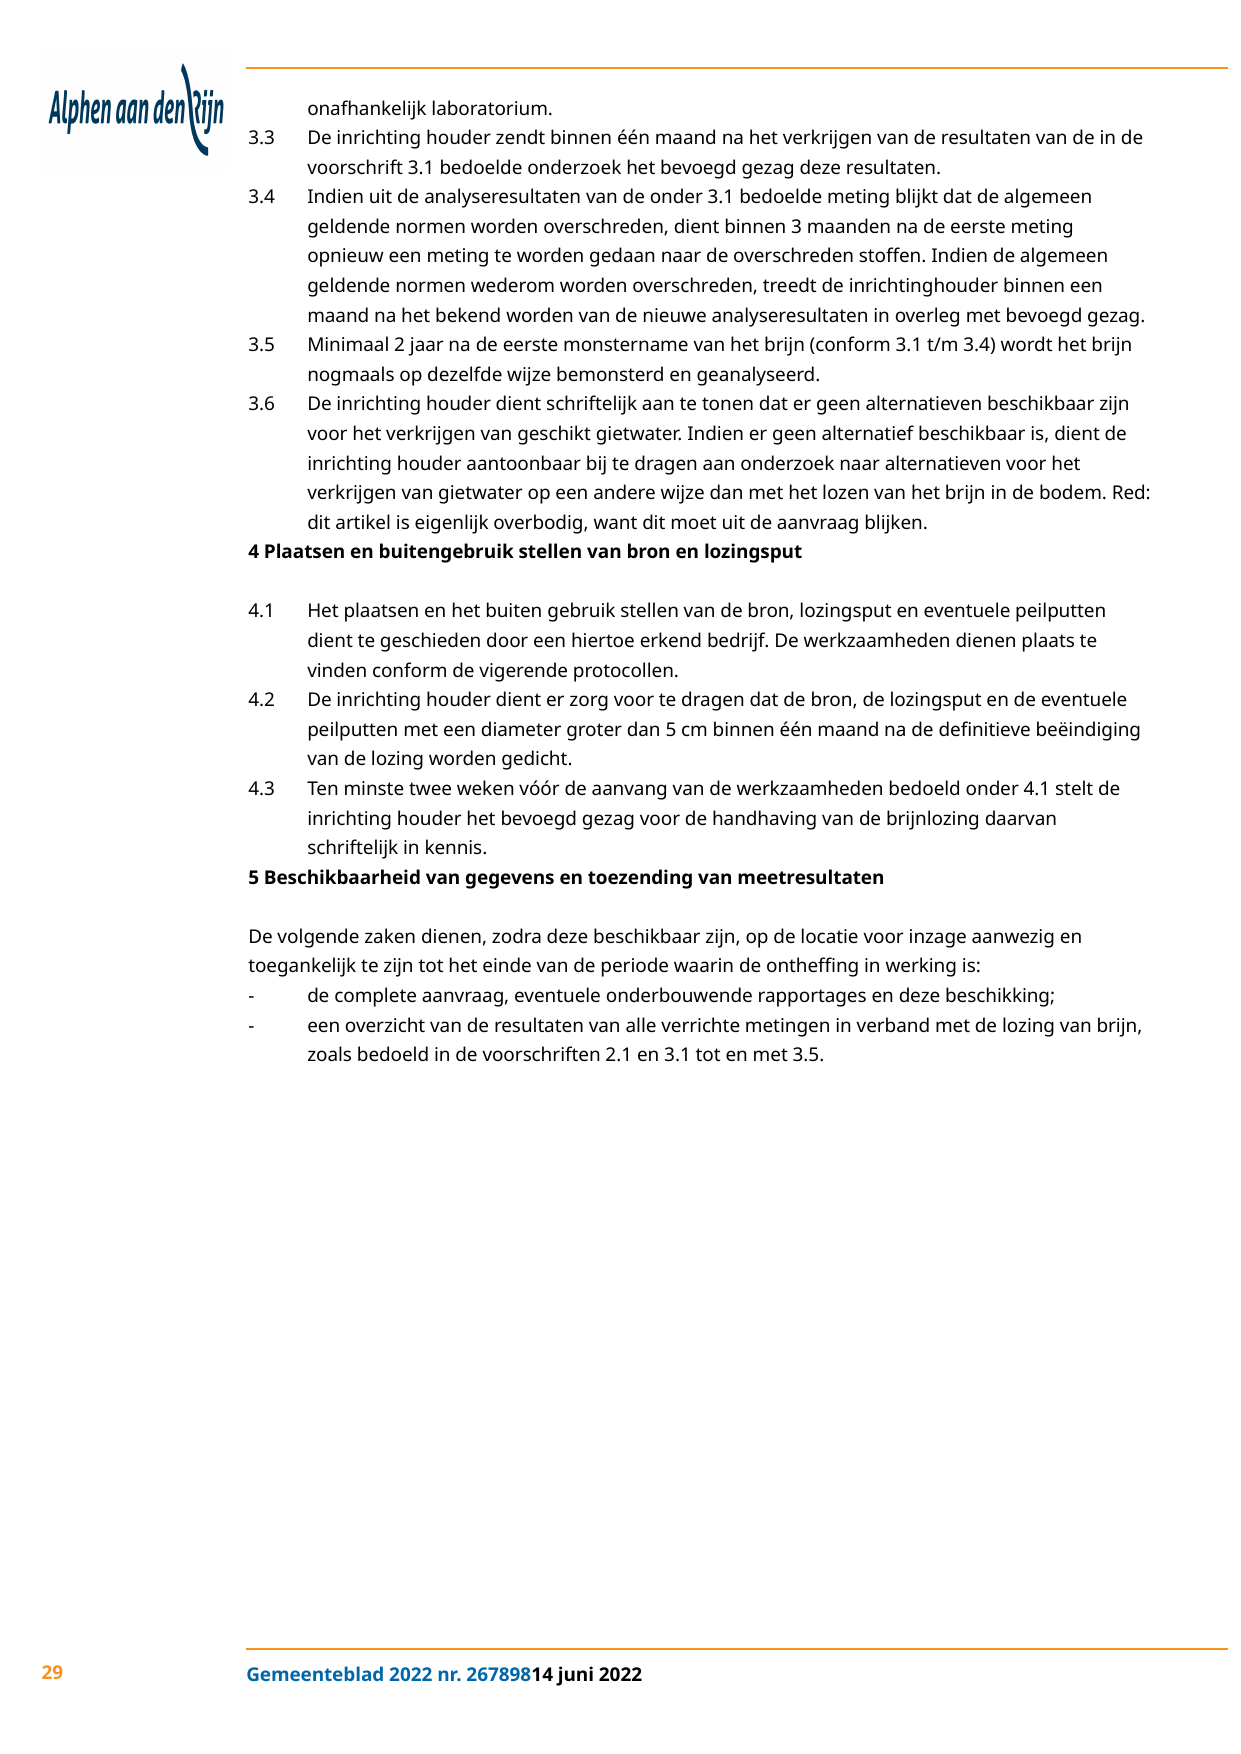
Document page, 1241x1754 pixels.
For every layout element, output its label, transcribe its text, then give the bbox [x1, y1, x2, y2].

list een overzicht van de resultaten van alle verrichte metingen in verband met de lozing van brijn, zoals bedoeld in de voorschriften 2.1 en 3.1 tot en met 3.5. [248, 1012, 1152, 1067]
list De inrichting houder dient er zorg voor te dragen dat de bron, de lozingsput en de eventuele peilputten met een diameter groter dan 5 cm binnen één maand na de definitieve beëindiging van de lozing worden gedicht. [248, 686, 1152, 771]
text 5 Beschikbaarheid van gegevens en toezending van meetresultaten [248, 864, 1152, 890]
list Indien uit de analyseresultaten van de onder 3.1 bedoelde meting blijkt dat de algemeen geldende normen worden overschreden, dient binnen 3 maanden na de eerste meting opnieuw een meting te worden gedaan naar de overschreden stoffen. Indien de algemeen geldende normen wederom worden overschreden, treedt de inrichtinghouder binnen een maand na het bekend worden van de nieuwe analyseresultaten in overleg met bevoegd gezag. [248, 183, 1152, 328]
list Minimaal 2 jaar na de eerste monstername van het brijn (conform 3.1 t/m 3.4) wordt het brijn nogmaals op dezelfde wijze bemonsterd en geanalyseerd. [248, 331, 1152, 387]
list De inrichting houder dient schriftelijk aan te tonen dat er geen alternatieven beschikbaar zijn voor het verkrijgen van geschikt gietwater. Indien er geen alternatief beschikbaar is, dient de inrichting houder aantoonbaar bij te dragen aan onderzoek naar alternatieven voor het verkrijgen van gietwater op een andere wijze dan met het lozen van het brijn in de bodem. Red: dit artikel is eigenlijk overbodig, want dit moet uit de aanvraag blijken. [248, 391, 1152, 535]
text De volgende zaken dienen, zodra deze beschikbaar zijn, op de locatie voor inzage aanwezig en toegankelijk te zijn tot het einde van de periode waarin de ontheffing in werking is: [248, 923, 1152, 978]
picture [41, 47, 231, 172]
list onafhankelijk laboratorium. [248, 95, 1152, 121]
text 4 Plaatsen en buitengebruik stellen van bron en lozingsput [248, 538, 1152, 564]
list de complete aanvraag, eventuele onderbouwende rapportages en deze beschikking; [248, 982, 1152, 1008]
list Het plaatsen en het buiten gebruik stellen van de bron, lozingsput en eventuele peilputten dient te geschieden door een hiertoe erkend bedrijf. De werkzaamheden dienen plaats te vinden conform de vigerende protocollen. [248, 598, 1152, 683]
list De inrichting houder zendt binnen één maand na het verkrijgen van de resultaten van de in de voorschrift 3.1 bedoelde onderzoek het bevoegd gezag deze resultaten. [248, 124, 1152, 180]
list Ten minste twee weken vóór de aanvang van de werkzaamheden bedoeld onder 4.1 stelt de inrichting houder het bevoegd gezag voor de handhaving van de brijnlozing daarvan schriftelijk in kennis. [248, 775, 1152, 860]
